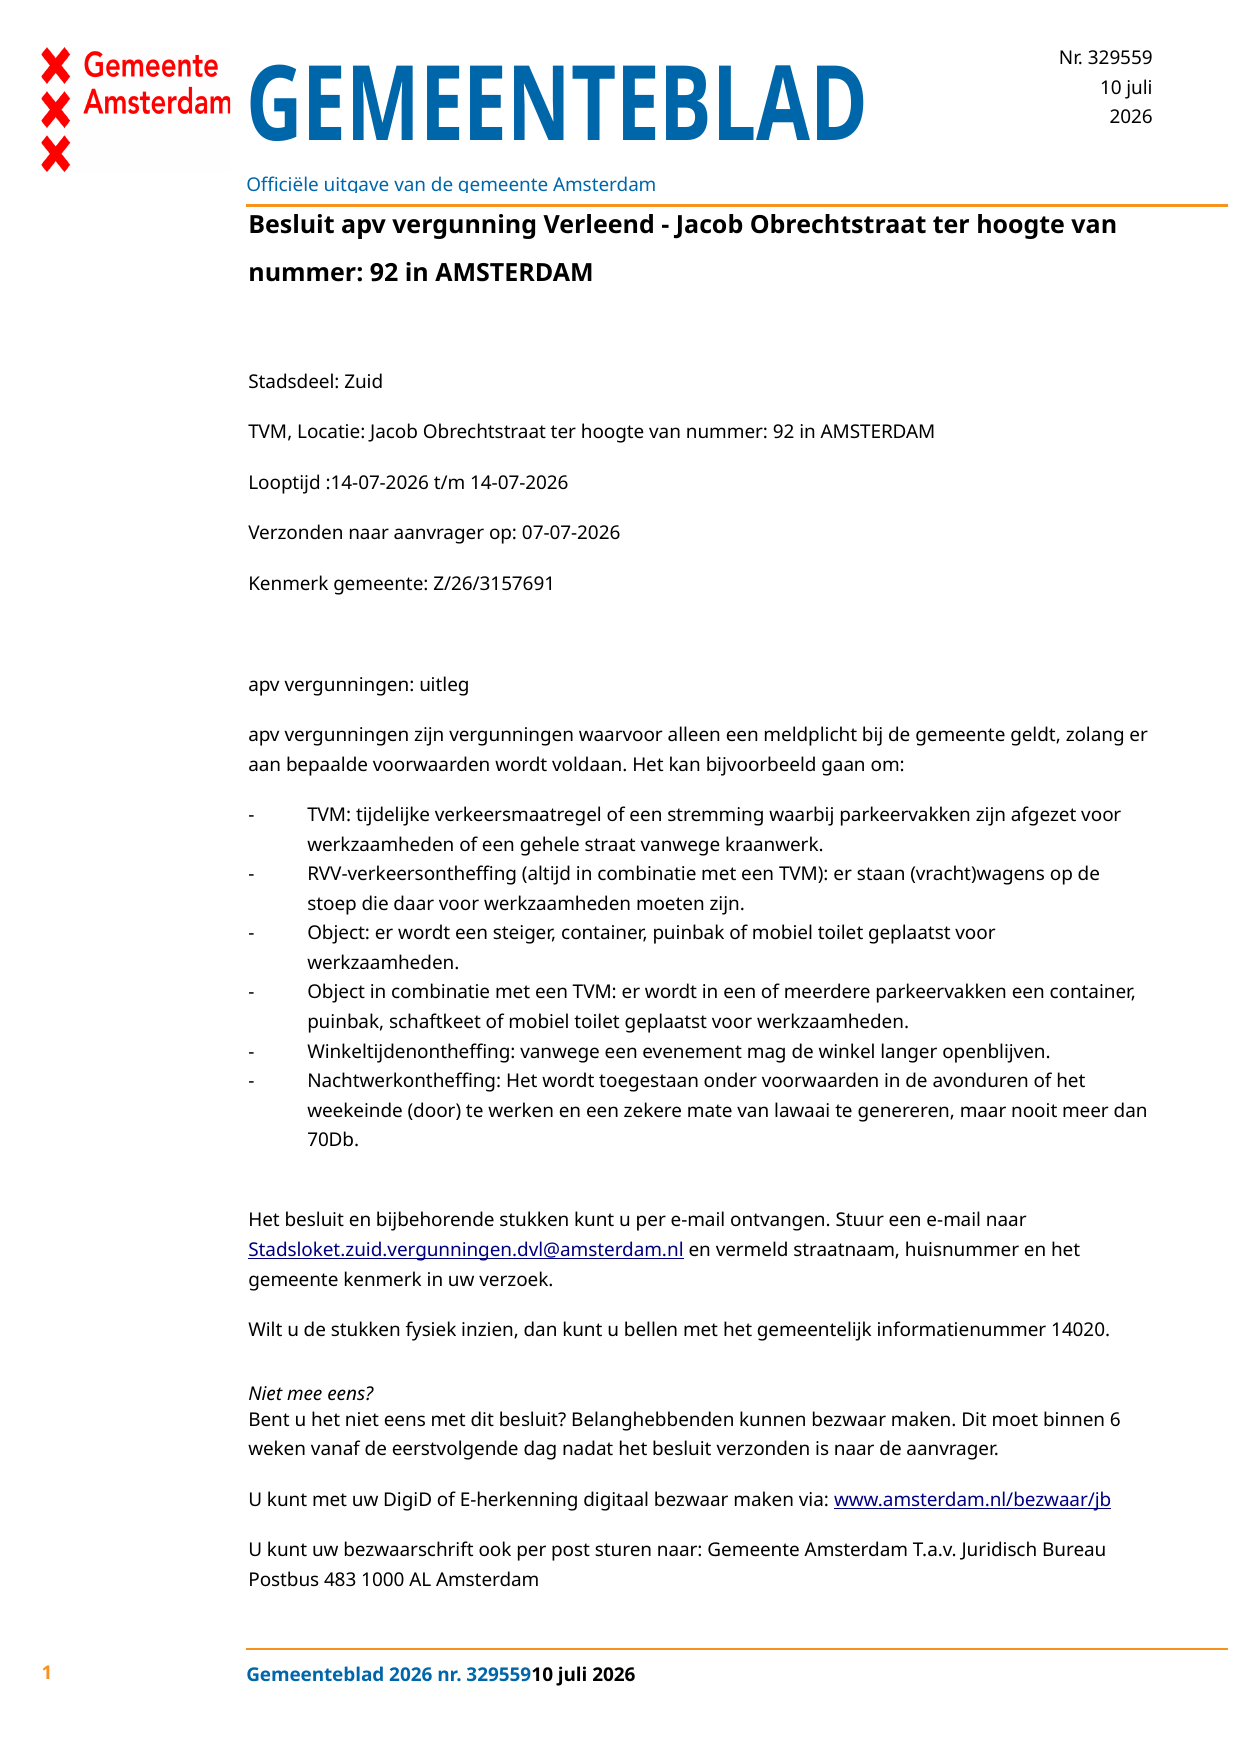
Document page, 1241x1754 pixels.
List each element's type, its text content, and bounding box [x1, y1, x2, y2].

text TVM, Locatie: Jacob Obrechtstraat ter hoogte van nummer: 92 in AMSTERDAM [248, 419, 1152, 444]
text apv vergunningen zijn vergunningen waarvoor alleen een meldplicht bij de gemeente geldt, zolang er aan bepaalde voorwaarden wordt voldaan. Het kan bijvoorbeeld gaan om: [248, 721, 1152, 777]
text Het besluit en bijbehorende stukken kunt u per e-mail ontvangen. Stuur een e-mail naar Stadsloket.zuid.vergunningen.dvl@amsterdam.nl en vermeld straatnaam, huisnummer en het gemeente kenmerk in uw verzoek. [248, 1207, 1152, 1292]
text apv vergunningen: uitleg [248, 671, 1152, 697]
text Niet mee eens? [248, 1380, 1152, 1406]
text Stadsdeel: Zuid [248, 368, 1152, 394]
list Winkeltijdenontheffing: vanwege een evenement mag de winkel langer openblijven. [248, 1038, 1152, 1064]
list Object in combinatie met een TVM: er wordt in een of meerdere parkeervakken een container, puinbak, schaftkeet of mobiel toilet geplaatst voor werkzaamheden. [248, 979, 1152, 1034]
list RVV-verkeersontheffing (altijd in combinatie met een TVM): er staan (vracht)wagens op de stoep die daar voor werkzaamheden moeten zijn. [248, 860, 1152, 916]
text Besluit apv vergunning Verleend - Jacob Obrechtstraat ter hoogte van nummer: 92 in AMSTERDAM [248, 207, 1152, 288]
list Nachtwerkontheffing: Het wordt toegestaan onder voorwaarden in de avonduren of het weekeinde (door) te werken en een zekere mate van lawaai te genereren, maar nooit meer dan 70Db. [248, 1067, 1152, 1152]
list Object: er wordt een steiger, container, puinbak of mobiel toilet geplaatst voor werkzaamheden. [248, 919, 1152, 975]
text Kenmerk gemeente: Z/26/3157691 [248, 570, 1152, 596]
text U kunt met uw DigiD of E-herkenning digitaal bezwaar maken via: www.amsterdam.nl/bezwaar/jb [248, 1486, 1152, 1512]
text Verzonden naar aanvrager op: 07-07-2026 [248, 519, 1152, 545]
picture [41, 47, 231, 172]
text Looptijd :14-07-2026 t/m 14-07-2026 [248, 469, 1152, 495]
text U kunt uw bezwaarschrift ook per post sturen naar: Gemeente Amsterdam T.a.v. Juridisch Bureau Postbus 483 1000 AL Amsterdam [248, 1536, 1152, 1592]
text Bent u het niet eens met dit besluit? Belanghebbenden kunnen bezwaar maken. Dit moet binnen 6 weken vanaf de eerstvolgende dag nadat het besluit verzonden is naar de aanvrager. [248, 1406, 1152, 1461]
text Wilt u de stukken fysiek inzien, dan kunt u bellen met het gemeentelijk informatienummer 14020. [248, 1316, 1152, 1342]
list TVM: tijdelijke verkeersmaatregel of een stremming waarbij parkeervakken zijn afgezet voor werkzaamheden of een gehele straat vanwege kraanwerk. [248, 801, 1152, 857]
